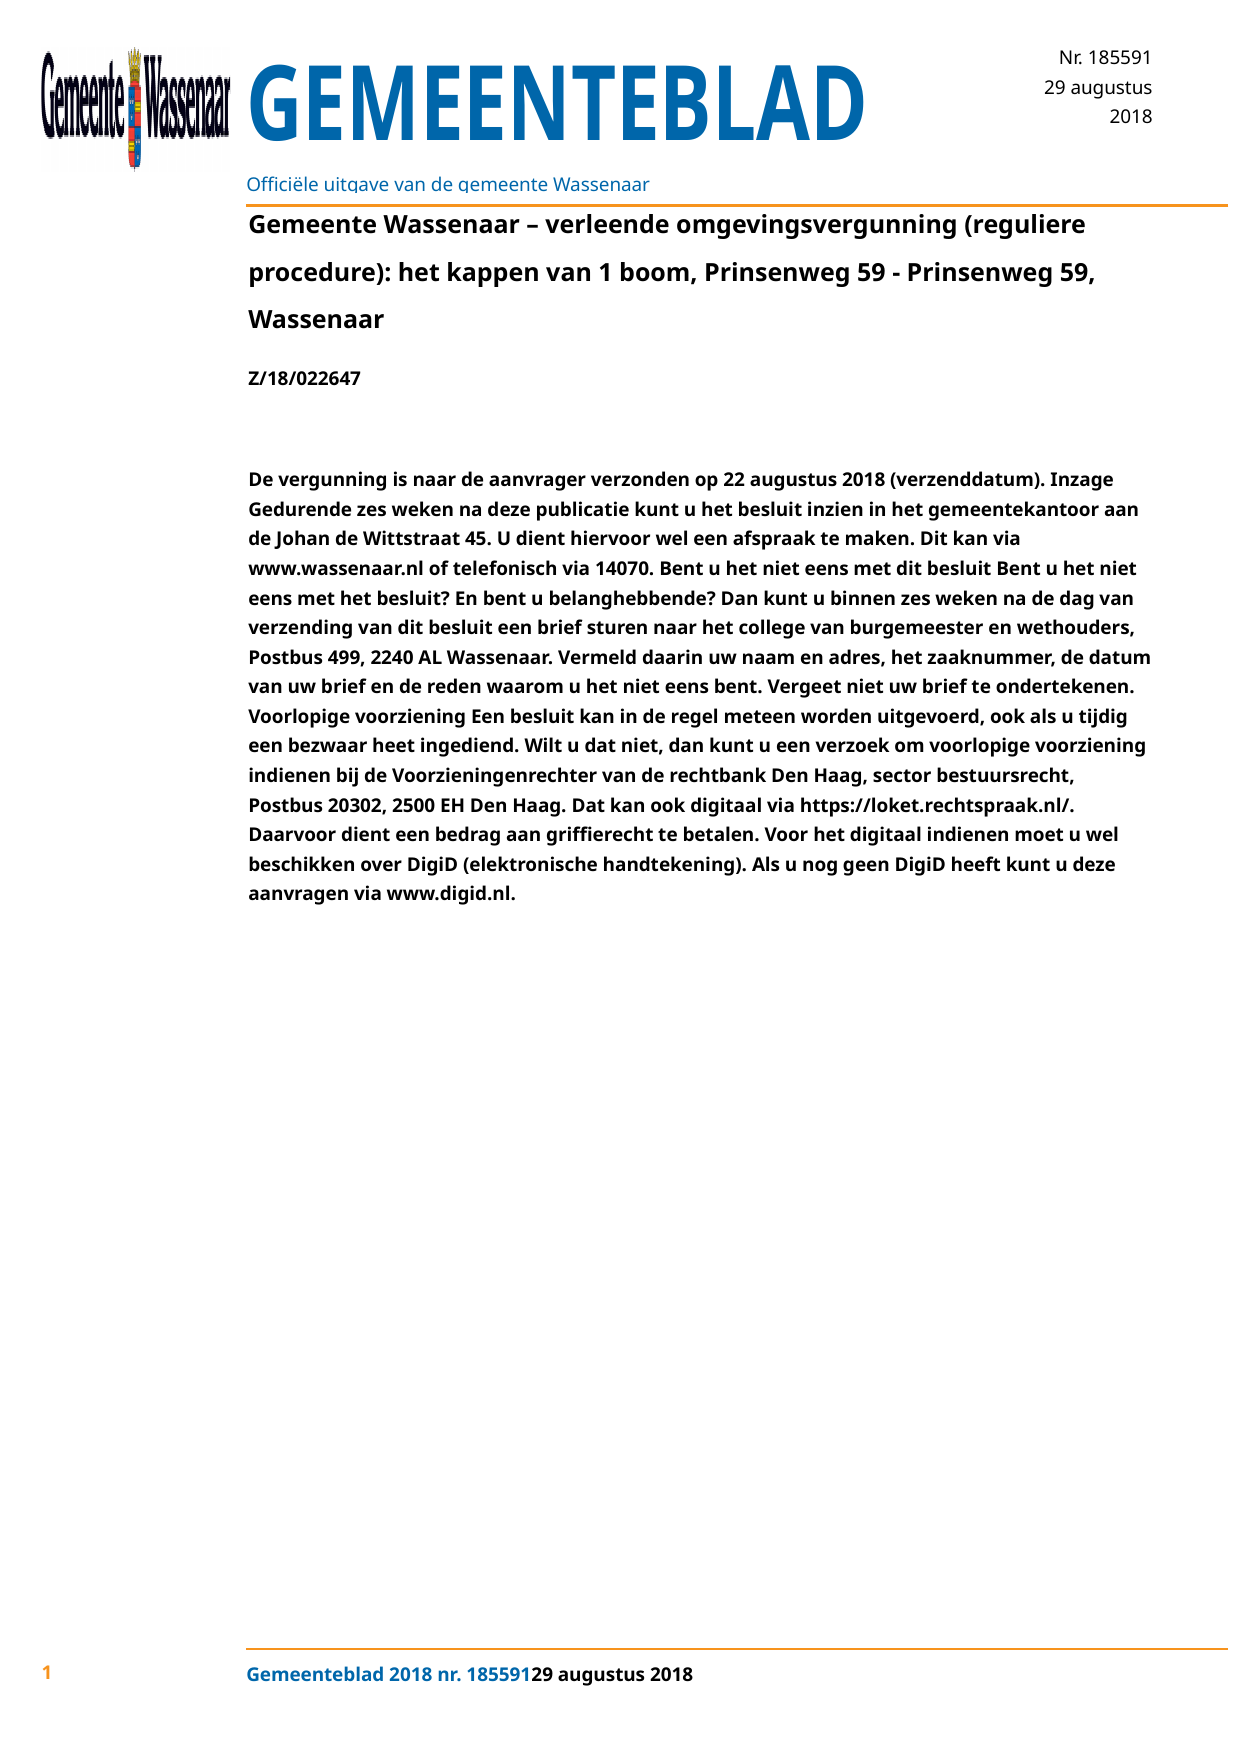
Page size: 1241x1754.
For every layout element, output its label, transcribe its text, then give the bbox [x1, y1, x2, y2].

text De vergunning is naar de aanvrager verzonden op 22 augustus 2018 (verzenddatum). Inzage Gedurende zes weken na deze publicatie kunt u het besluit inzien in het gemeentekantoor aan de Johan de Wittstraat 45. U dient hiervoor wel een afspraak te maken. Dit kan via www.wassenaar.nl of telefonisch via 14070. Bent u het niet eens met dit besluit Bent u het niet eens met het besluit? En bent u belanghebbende? Dan kunt u binnen zes weken na de dag van verzending van dit besluit een brief sturen naar het college van burgemeester en wethouders, Postbus 499, 2240 AL Wassenaar. Vermeld daarin uw naam en adres, het zaaknummer, de datum van uw brief en de reden waarom u het niet eens bent. Vergeet niet uw brief te ondertekenen. Voorlopige voorziening Een besluit kan in de regel meteen worden uitgevoerd, ook als u tijdig een bezwaar heet ingediend. Wilt u dat niet, dan kunt u een verzoek om voorlopige voorziening indienen bij de Voorzieningenrechter van de rechtbank Den Haag, sector bestuursrecht, Postbus 20302, 2500 EH Den Haag. Dat kan ook digitaal via https://loket.rechtspraak.nl/. Daarvoor dient een bedrag aan griffierecht te betalen. Voor het digitaal indienen moet u wel beschikken over DigiD (elektronische handtekening). Als u nog geen DigiD heeft kunt u deze aanvragen via www.digid.nl. [248, 466, 1152, 906]
text Gemeente Wassenaar – verleende omgevingsvergunning (reguliere procedure): het kappen van 1 boom, Prinsenweg 59 - Prinsenweg 59, Wassenaar [248, 207, 1152, 336]
picture [41, 47, 231, 172]
text Z/18/022647 [248, 366, 1152, 391]
